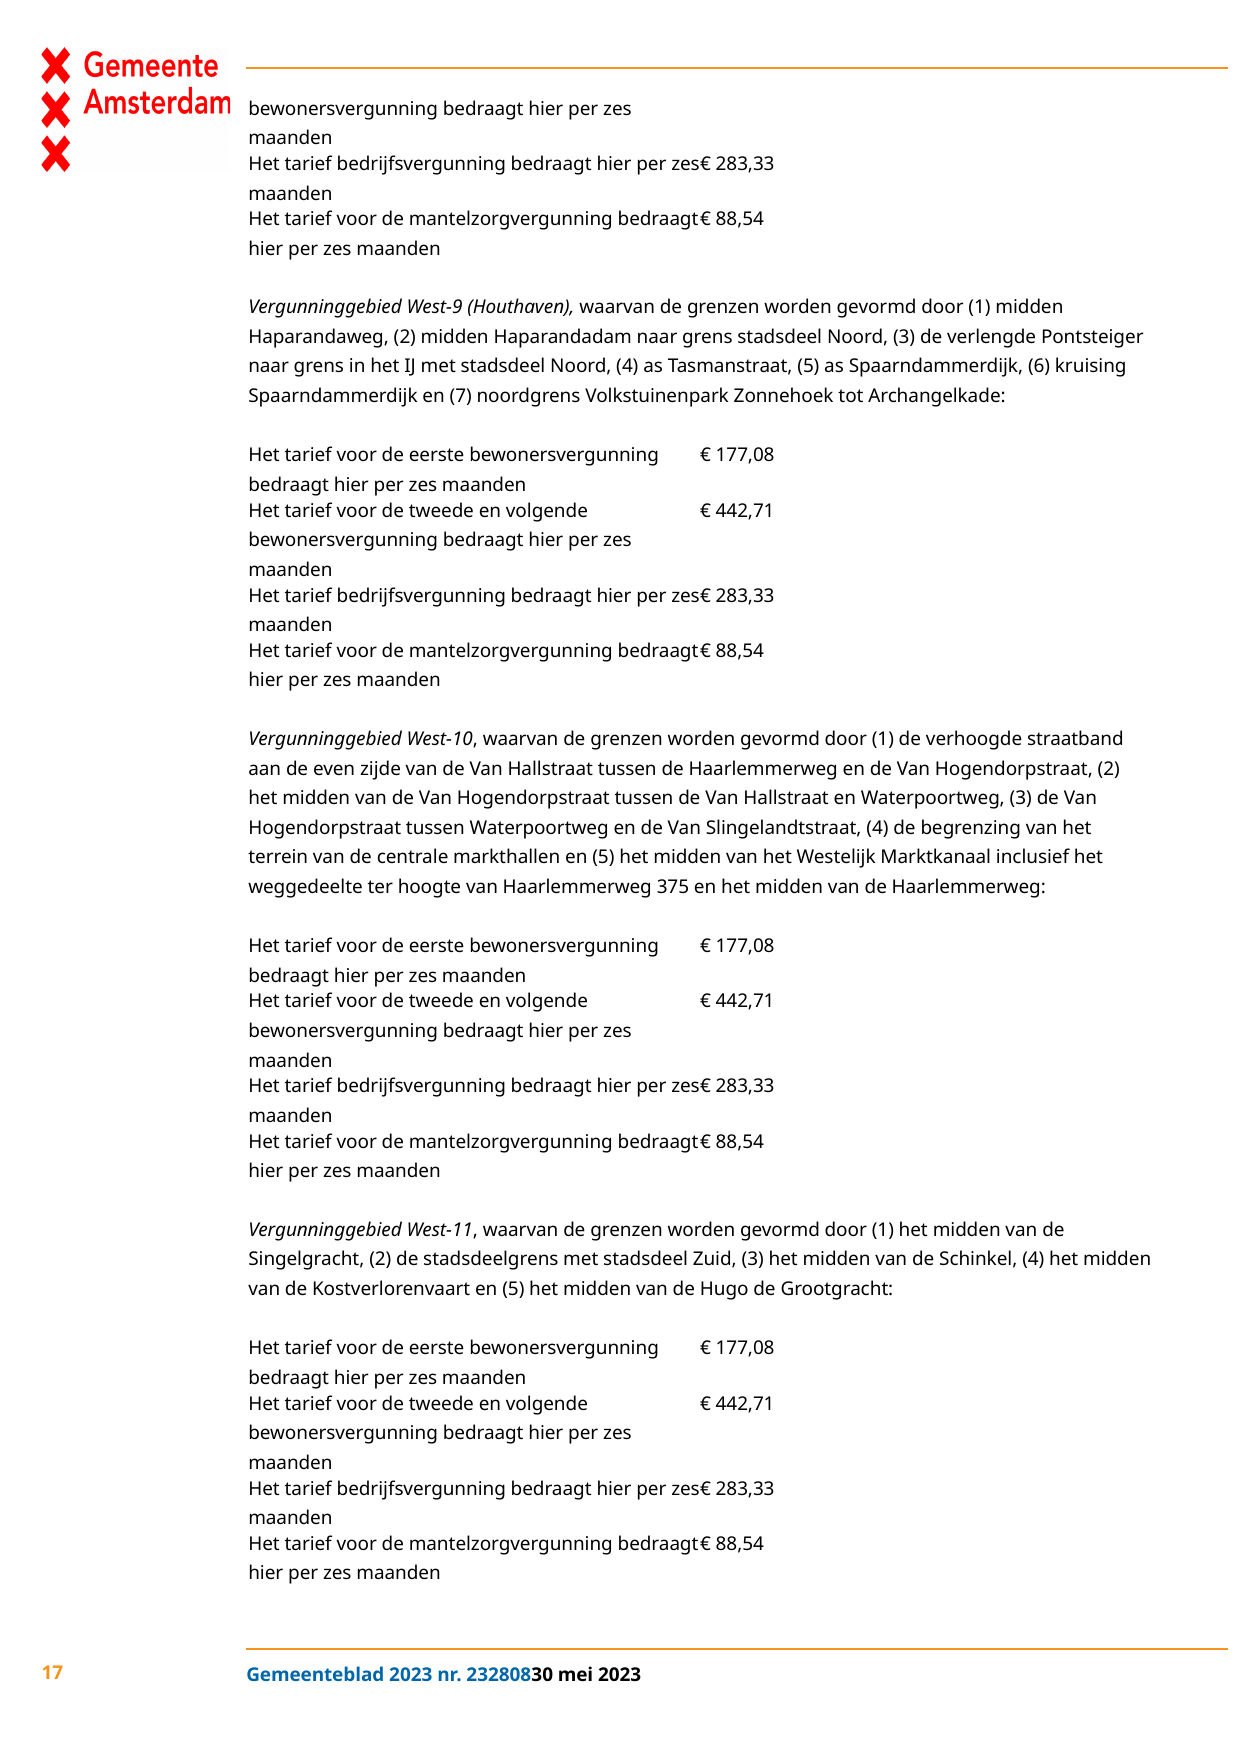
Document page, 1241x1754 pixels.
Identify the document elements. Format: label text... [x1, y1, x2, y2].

text Vergunninggebied West-11, waarvan de grenzen worden gevormd door (1) het midden van de Singelgracht, (2) de stadsdeelgrens met stadsdeel Zuid, (3) het midden van de Schinkel, (4) het midden van de Kostverlorenvaart en (5) het midden van de Hugo de Grootgracht: [248, 1216, 1152, 1301]
picture [41, 47, 231, 172]
table_header Het tarief voor de eerste bewonersvergunning bedraagt hier per zes maanden [248, 933, 700, 988]
table_header € 177,08 [700, 933, 1152, 988]
table_header Het tarief voor de eerste bewonersvergunning bedraagt hier per zes maanden [248, 1335, 700, 1390]
table_cell € 442,71 [700, 497, 1152, 582]
table_cell € 283,33 [700, 150, 1152, 205]
table_cell [700, 95, 1152, 150]
table_cell Het tarief bedrijfsvergunning bedraagt hier per zes maanden [248, 1475, 700, 1530]
table_header € 177,08 [700, 442, 1152, 497]
table_cell Het tarief bedrijfsvergunning bedraagt hier per zes maanden [248, 1073, 700, 1128]
text Vergunninggebied West-10, waarvan de grenzen worden gevormd door (1) de verhoogde straatband aan de even zijde van de Van Hallstraat tussen de Haarlemmerweg en de Van Hogendorpstraat, (2) het midden van de Van Hogendorpstraat tussen de Van Hallstraat en Waterpoortweg, (3) de Van Hogendorpstraat tussen Waterpoortweg en de Van Slingelandtstraat, (4) de begrenzing van het terrein van de centrale markthallen en (5) het midden van het Westelijk Marktkanaal inclusief het weggedeelte ter hoogte van Haarlemmerweg 375 en het midden van de Haarlemmerweg: [248, 725, 1152, 899]
table_cell Het tarief bedrijfsvergunning bedraagt hier per zes maanden [248, 582, 700, 637]
table_header € 177,08 [700, 1335, 1152, 1390]
table_cell Het tarief voor de mantelzorgvergunning bedraagt hier per zes maanden [248, 205, 700, 261]
table_cell Het tarief voor de mantelzorgvergunning bedraagt hier per zes maanden [248, 637, 700, 692]
table_header Het tarief voor de eerste bewonersvergunning bedraagt hier per zes maanden [248, 442, 700, 497]
table_cell € 88,54 [700, 1128, 1152, 1183]
table_cell € 442,71 [700, 1390, 1152, 1475]
table_cell € 283,33 [700, 1475, 1152, 1530]
table_cell € 88,54 [700, 637, 1152, 692]
table_cell € 283,33 [700, 582, 1152, 637]
table_cell € 88,54 [700, 205, 1152, 261]
table_cell Het tarief voor de mantelzorgvergunning bedraagt hier per zes maanden [248, 1128, 700, 1183]
table_cell bewonersvergunning bedraagt hier per zes maanden [248, 95, 700, 150]
table_cell Het tarief voor de tweede en volgende bewonersvergunning bedraagt hier per zes maanden [248, 988, 700, 1073]
text Vergunninggebied West-9 (Houthaven), waarvan de grenzen worden gevormd door (1) midden Haparandaweg, (2) midden Haparandadam naar grens stadsdeel Noord, (3) de verlengde Pontsteiger naar grens in het IJ met stadsdeel Noord, (4) as Tasmanstraat, (5) as Spaarndammerdijk, (6) kruising Spaarndammerdijk en (7) noordgrens Volkstuinenpark Zonnehoek tot Archangelkade: [248, 293, 1152, 408]
table_cell € 283,33 [700, 1073, 1152, 1128]
table_cell Het tarief voor de tweede en volgende bewonersvergunning bedraagt hier per zes maanden [248, 497, 700, 582]
table_cell Het tarief voor de tweede en volgende bewonersvergunning bedraagt hier per zes maanden [248, 1390, 700, 1475]
table_cell Het tarief voor de mantelzorgvergunning bedraagt hier per zes maanden [248, 1530, 700, 1585]
table_cell Het tarief bedrijfsvergunning bedraagt hier per zes maanden [248, 150, 700, 205]
table_cell € 88,54 [700, 1530, 1152, 1585]
table_cell € 442,71 [700, 988, 1152, 1073]
